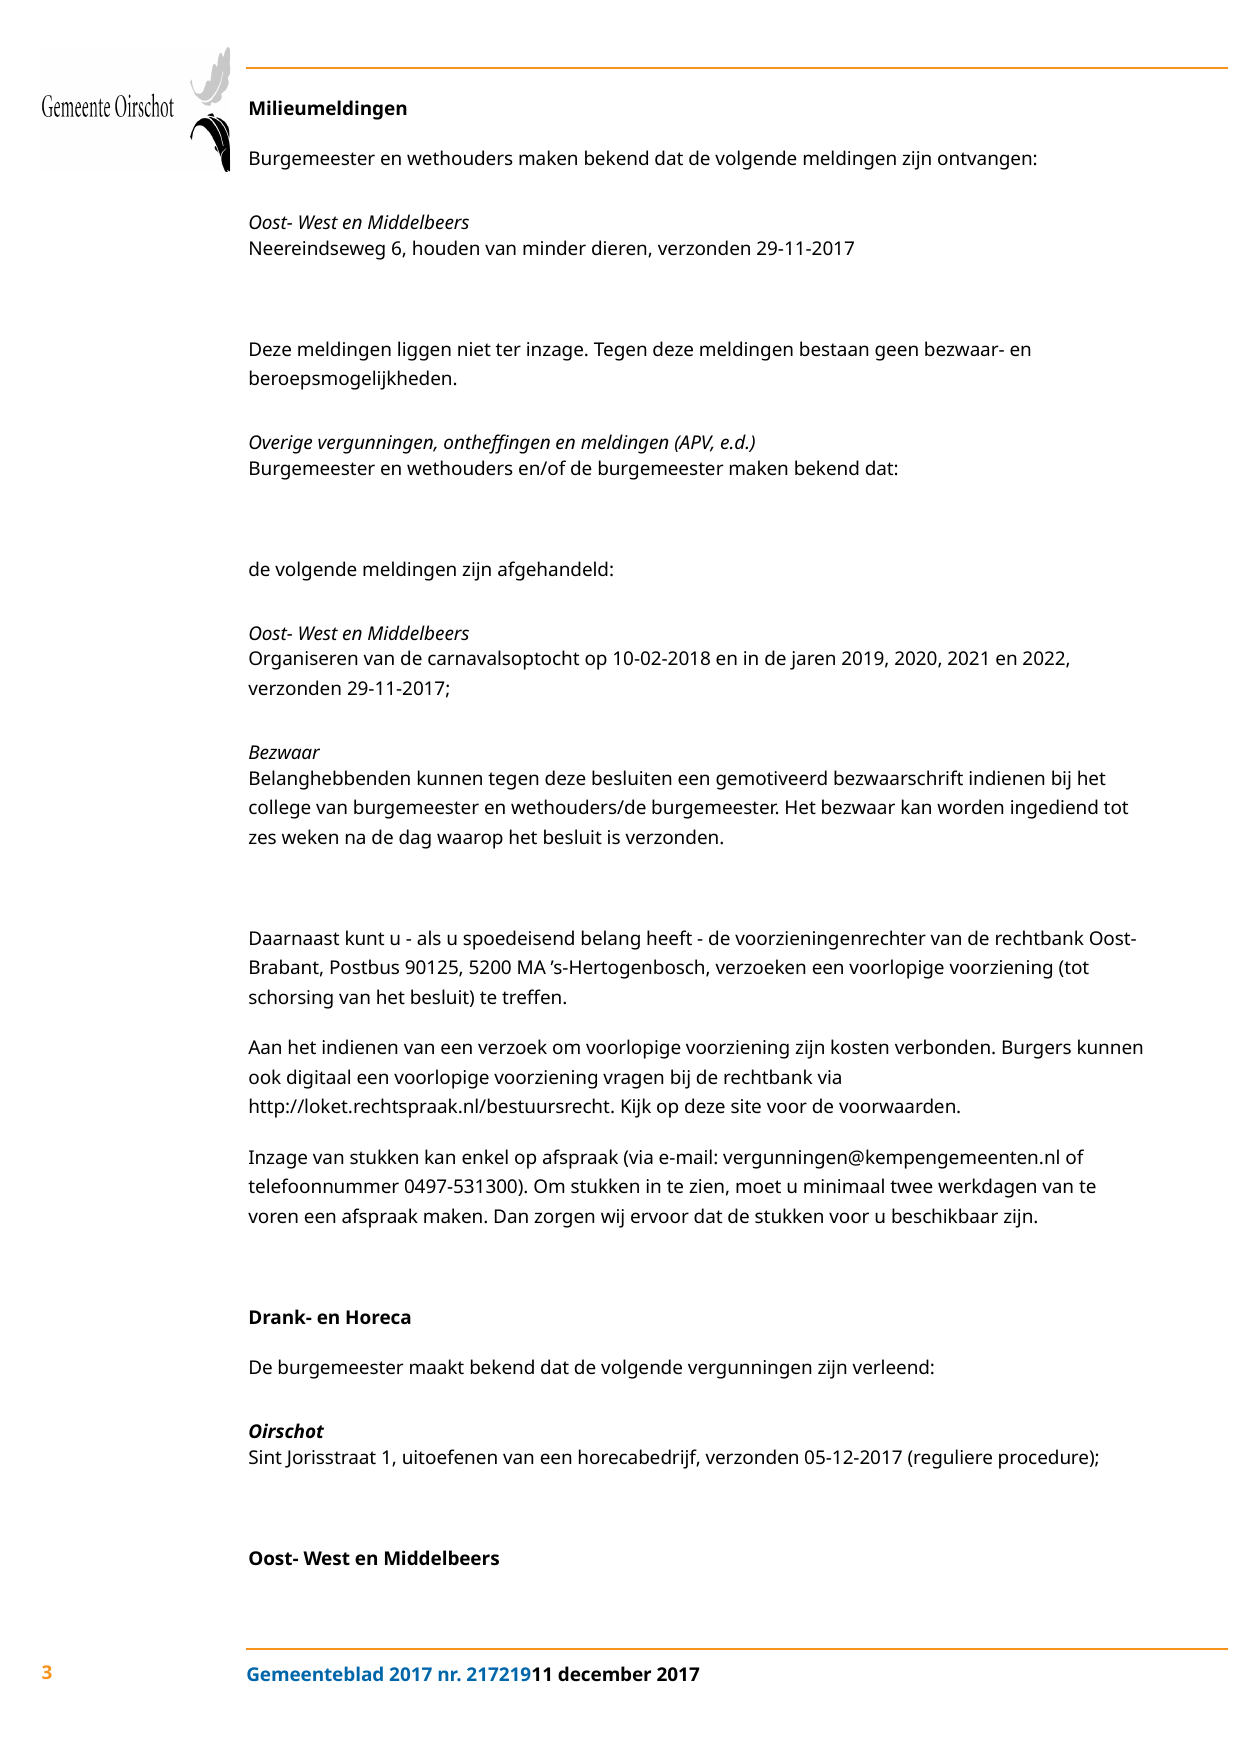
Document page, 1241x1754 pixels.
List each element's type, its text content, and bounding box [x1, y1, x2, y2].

text Burgemeester en wethouders maken bekend dat de volgende meldingen zijn ontvangen: [248, 145, 1152, 171]
picture [41, 47, 231, 172]
text Oost- West en Middelbeers [248, 620, 1152, 646]
text de volgende meldingen zijn afgehandeld: [248, 556, 1152, 582]
text Burgemeester en wethouders en/of de burgemeester maken bekend dat: [248, 455, 1152, 481]
text Drank- en Horeca [248, 1304, 1152, 1330]
text Neereindseweg 6, houden van minder dieren, verzonden 29-11-2017 [248, 235, 1152, 261]
text Deze meldingen liggen niet ter inzage. Tegen deze meldingen bestaan geen bezwaar- en beroepsmogelijkheden. [248, 336, 1152, 391]
text Daarnaast kunt u - als u spoedeisend belang heeft - de voorzieningenrechter van de rechtbank Oost-Brabant, Postbus 90125, 5200 MA ’s-Hertogenbosch, verzoeken een voorlopige voorziening (tot schorsing van het besluit) te treffen. [248, 925, 1152, 1010]
text Organiseren van de carnavalsoptocht op 10-02-2018 en in de jaren 2019, 2020, 2021 en 2022, verzonden 29-11-2017; [248, 646, 1152, 701]
text De burgemeester maakt bekend dat de volgende vergunningen zijn verleend: [248, 1354, 1152, 1380]
text Oost- West en Middelbeers [248, 1545, 1152, 1571]
text Belanghebbenden kunnen tegen deze besluiten een gemotiveerd bezwaarschrift indienen bij het college van burgemeester en wethouders/de burgemeester. Het bezwaar kan worden ingediend tot zes weken na de dag waarop het besluit is verzonden. [248, 765, 1152, 850]
text Aan het indienen van een verzoek om voorlopige voorziening zijn kosten verbonden. Burgers kunnen ook digitaal een voorlopige voorziening vragen bij de rechtbank via http://loket.rechtspraak.nl/bestuursrecht. Kijk op deze site voor de voorwaarden. [248, 1034, 1152, 1119]
text Bezwaar [248, 739, 1152, 765]
text Oirschot [248, 1418, 1152, 1444]
text Inzage van stukken kan enkel op afspraak (via e-mail: vergunningen@kempengemeenten.nl of telefoonnummer 0497-531300). Om stukken in te zien, moet u minimaal twee werkdagen van te voren een afspraak maken. Dan zorgen wij ervoor dat de stukken voor u beschikbaar zijn. [248, 1144, 1152, 1229]
text Sint Jorisstraat 1, uitoefenen van een horecabedrijf, verzonden 05-12-2017 (reguliere procedure); [248, 1444, 1152, 1470]
text Overige vergunningen, ontheffingen en meldingen (APV, e.d.) [248, 429, 1152, 455]
text Oost- West en Middelbeers [248, 209, 1152, 235]
text Milieumeldingen [248, 95, 1152, 121]
